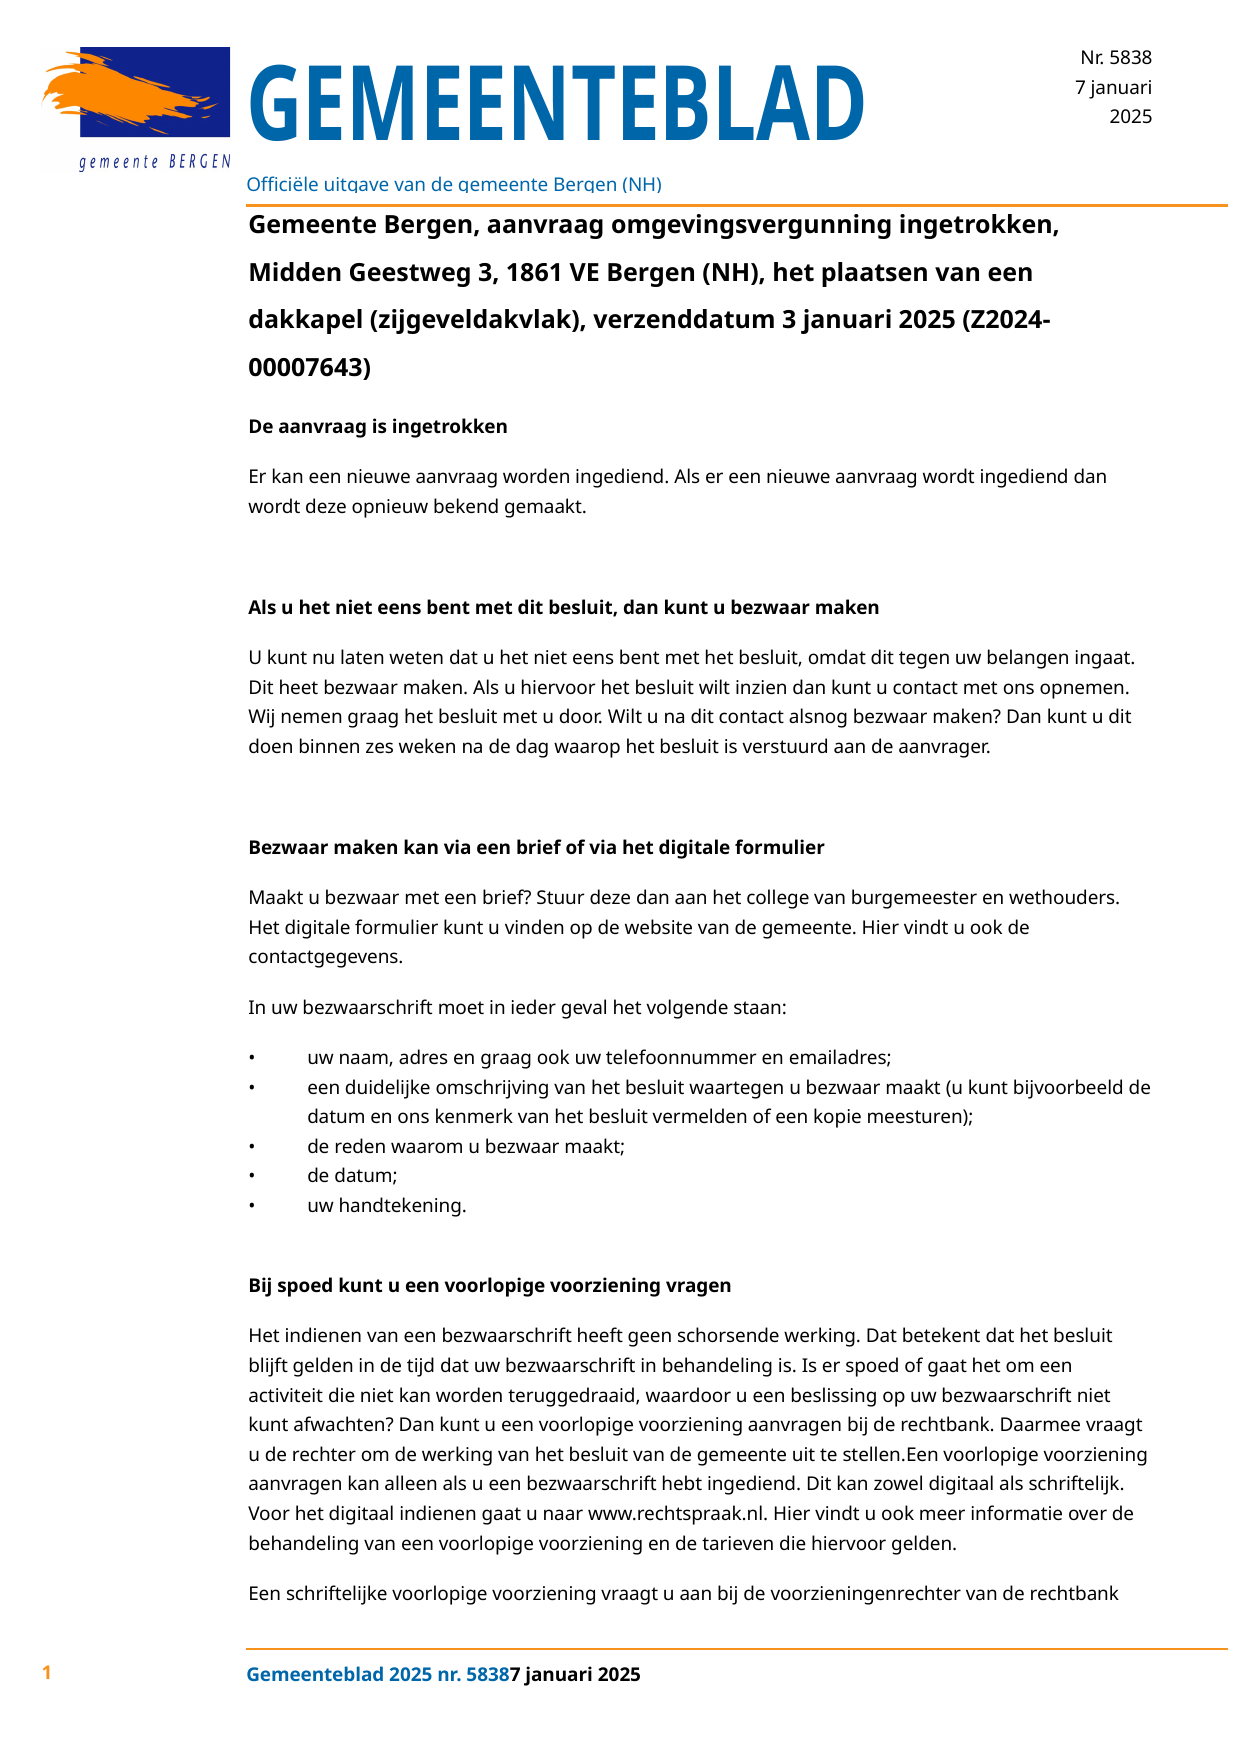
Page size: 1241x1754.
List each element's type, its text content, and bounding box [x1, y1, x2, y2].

text U kunt nu laten weten dat u het niet eens bent met het besluit, omdat dit tegen uw belangen ingaat. Dit heet bezwaar maken. Als u hiervoor het besluit wilt inzien dan kunt u contact met ons opnemen. Wij nemen graag het besluit met u door. Wilt u na dit contact alsnog bezwaar maken? Dan kunt u dit doen binnen zes weken na de dag waarop het besluit is verstuurd aan de aanvrager. [248, 644, 1152, 759]
text Een schriftelijke voorlopige voorziening vraagt u aan bij de voorzieningenrechter van de rechtbank [248, 1580, 1152, 1606]
text Als u het niet eens bent met dit besluit, dan kunt u bezwaar maken [248, 594, 1152, 620]
text Maakt u bezwaar met een brief? Stuur deze dan aan het college van burgemeester en wethouders. Het digitale formulier kunt u vinden op de website van de gemeente. Hier vindt u ook de contactgegevens. [248, 884, 1152, 969]
list uw handtekening. [248, 1192, 1152, 1218]
text Gemeente Bergen, aanvraag omgevingsvergunning ingetrokken, Midden Geestweg 3, 1861 VE Bergen (NH), het plaatsen van een dakkapel (zijgeveldakvlak), verzenddatum 3 januari 2025 (Z2024-00007643) [248, 207, 1152, 384]
text Het indienen van een bezwaarschrift heeft geen schorsende werking. Dat betekent dat het besluit blijft gelden in de tijd dat uw bezwaarschrift in behandeling is. Is er spoed of gaat het om een activiteit die niet kan worden teruggedraaid, waardoor u een beslissing op uw bezwaarschrift niet kunt afwachten? Dan kunt u een voorlopige voorziening aanvragen bij de rechtbank. Daarmee vraagt u de rechter om de werking van het besluit van de gemeente uit te stellen.Een voorlopige voorziening aanvragen kan alleen als u een bezwaarschrift hebt ingediend. Dit kan zowel digitaal als schriftelijk. Voor het digitaal indienen gaat u naar www.rechtspraak.nl. Hier vindt u ook meer informatie over de behandeling van een voorlopige voorziening en de tarieven die hiervoor gelden. [248, 1323, 1152, 1556]
text De aanvraag is ingetrokken [248, 413, 1152, 439]
text Bij spoed kunt u een voorlopige voorziening vragen [248, 1272, 1152, 1298]
text Er kan een nieuwe aanvraag worden ingediend. Als er een nieuwe aanvraag wordt ingediend dan wordt deze opnieuw bekend gemaakt. [248, 463, 1152, 519]
list een duidelijke omschrijving van het besluit waartegen u bezwaar maakt (u kunt bijvoorbeeld de datum en ons kenmerk van het besluit vermelden of een kopie meesturen); [248, 1074, 1152, 1129]
list de datum; [248, 1163, 1152, 1188]
picture [41, 47, 231, 172]
list de reden waarom u bezwaar maakt; [248, 1133, 1152, 1159]
list uw naam, adres en graag ook uw telefoonnummer en emailadres; [248, 1044, 1152, 1070]
text In uw bezwaarschrift moet in ieder geval het volgende staan: [248, 994, 1152, 1020]
text Bezwaar maken kan via een brief of via het digitale formulier [248, 834, 1152, 860]
